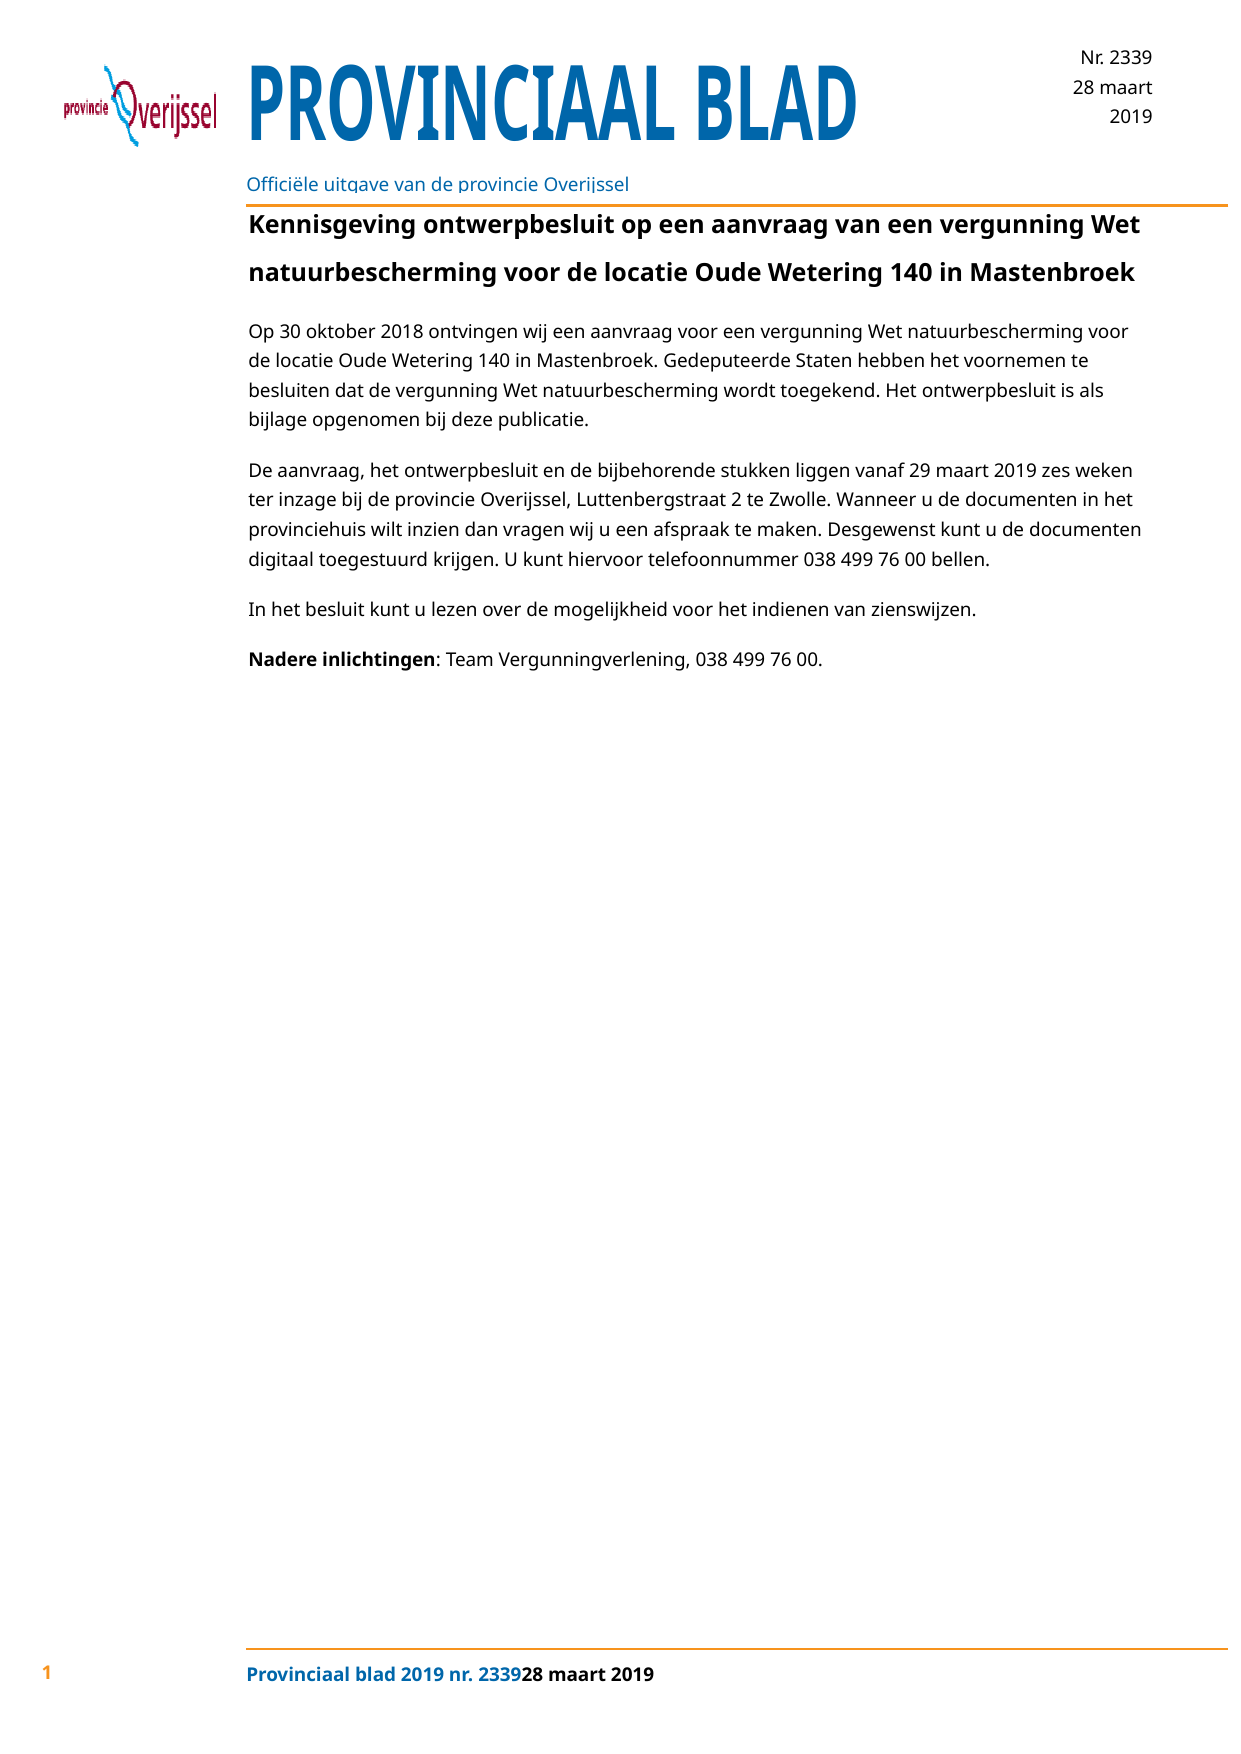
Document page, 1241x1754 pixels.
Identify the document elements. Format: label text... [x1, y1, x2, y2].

text In het besluit kunt u lezen over de mogelijkheid voor het indienen van zienswijzen. [248, 596, 1152, 622]
text De aanvraag, het ontwerpbesluit en de bijbehorende stukken liggen vanaf 29 maart 2019 zes weken ter inzage bij de provincie Overijssel, Luttenbergstraat 2 te Zwolle. Wanneer u de documenten in het provinciehuis wilt inzien dan vragen wij u een afspraak te maken. Desgewenst kunt u de documenten digitaal toegestuurd krijgen. U kunt hiervoor telefoonnummer 038 499 76 00 bellen. [248, 457, 1152, 572]
text Nadere inlichtingen: Team Vergunningverlening, 038 499 76 00. [248, 647, 1152, 672]
text Op 30 oktober 2018 ontvingen wij een aanvraag voor een vergunning Wet natuurbescherming voor de locatie Oude Wetering 140 in Mastenbroek. Gedeputeerde Staten hebben het voornemen te besluiten dat de vergunning Wet natuurbescherming wordt toegekend. Het ontwerpbesluit is als bijlage opgenomen bij deze publicatie. [248, 318, 1152, 432]
text Kennisgeving ontwerpbesluit op een aanvraag van een vergunning Wet natuurbescherming voor de locatie Oude Wetering 140 in Mastenbroek [248, 207, 1152, 288]
picture [41, 47, 231, 172]
